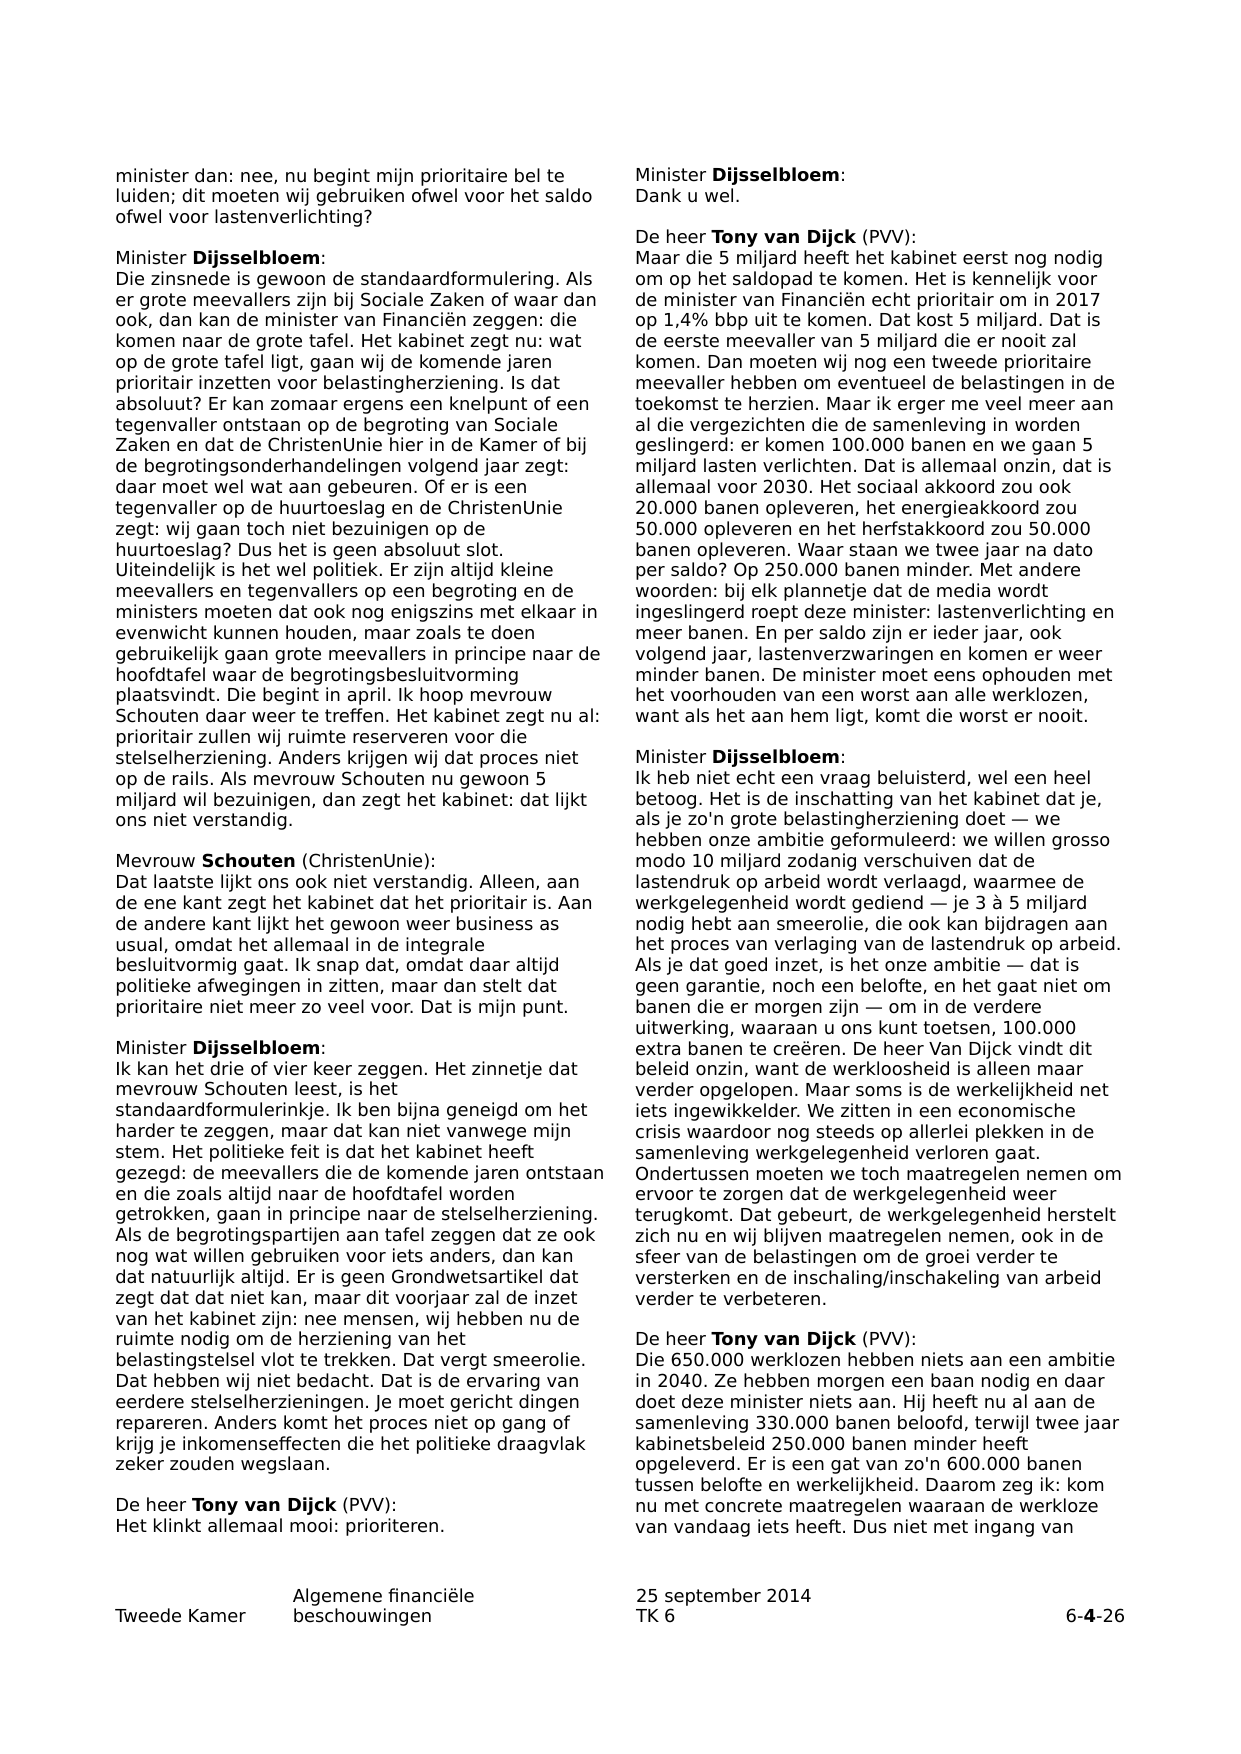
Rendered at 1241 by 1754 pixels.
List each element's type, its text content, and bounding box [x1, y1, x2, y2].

text Minister Dijsselbloem: [115, 248, 605, 268]
text Die 650.000 werklozen hebben niets aan een ambitie in 2040. Ze hebben morgen een baan nodig en daar doet deze minister niets aan. Hij heeft nu al aan de samenleving 330.000 banen beloofd, terwijl twee jaar kabinetsbeleid 250.000 banen minder heeft opgeleverd. Er is een gat van zo'n 600.000 banen tussen belofte en werkelijkheid. Daarom zeg ik: kom nu met concrete maatregelen waaraan de werkloze van vandaag iets heeft. Dus niet met ingang van [635, 1350, 1125, 1537]
text De heer Tony van Dijck (PVV): [635, 227, 1125, 248]
text Maar die 5 miljard heeft het kabinet eerst nog nodig om op het saldopad te komen. Het is kennelijk voor de minister van Financiën echt prioritair om in 2017 op 1,4% bbp uit te komen. Dat kost 5 miljard. Dat is de eerste meevaller van 5 miljard die er nooit zal komen. Dan moeten wij nog een tweede prioritaire meevaller hebben om eventueel de belastingen in de toekomst te herzien. Maar ik erger me veel meer aan al die vergezichten die de samenleving in worden geslingerd: er komen 100.000 banen en we gaan 5 miljard lasten verlichten. Dat is allemaal onzin, dat is allemaal voor 2030. Het sociaal akkoord zou ook 20.000 banen opleveren, het energieakkoord zou 50.000 opleveren en het herfstakkoord zou 50.000 banen opleveren. Waar staan we twee jaar na dato per saldo? Op 250.000 banen minder. Met andere woorden: bij elk plannetje dat de media wordt ingeslingerd roept deze minister: lastenverlichting en meer banen. En per saldo zijn er ieder jaar, ook volgend jaar, lastenverzwaringen en komen er weer minder banen. De minister moet eens ophouden met het voorhouden van een worst aan alle werklozen, want als het aan hem ligt, komt die worst er nooit. [635, 248, 1125, 727]
text Die zinsnede is gewoon de standaardformulering. Als er grote meevallers zijn bij Sociale Zaken of waar dan ook, dan kan de minister van Financiën zeggen: die komen naar de grote tafel. Het kabinet zegt nu: wat op de grote tafel ligt, gaan wij de komende jaren prioritair inzetten voor belastingherziening. Is dat absoluut? Er kan zomaar ergens een knelpunt of een tegenvaller ontstaan op de begroting van Sociale Zaken en dat de ChristenUnie hier in de Kamer of bij de begrotingsonderhandelingen volgend jaar zegt: daar moet wel wat aan gebeuren. Of er is een tegenvaller op de huurtoeslag en de ChristenUnie zegt: wij gaan toch niet bezuinigen op de huurtoeslag? Dus het is geen absoluut slot. Uiteindelijk is het wel politiek. Er zijn altijd kleine meevallers en tegenvallers op een begroting en de ministers moeten dat ook nog enigszins met elkaar in evenwicht kunnen houden, maar zoals te doen gebruikelijk gaan grote meevallers in principe naar de hoofdtafel waar de begrotingsbesluitvorming plaatsvindt. Die begint in april. Ik hoop mevrouw Schouten daar weer te treffen. Het kabinet zegt nu al: prioritair zullen wij ruimte reserveren voor die stelselherziening. Anders krijgen wij dat proces niet op de rails. Als mevrouw Schouten nu gewoon 5 miljard wil bezuinigen, dan zegt het kabinet: dat lijkt ons niet verstandig. [115, 268, 605, 831]
text De heer Tony van Dijck (PVV): [115, 1495, 605, 1516]
text Minister Dijsselbloem: [635, 747, 1125, 767]
text Minister Dijsselbloem: [635, 165, 1125, 186]
text Het klinkt allemaal mooi: prioriteren. [115, 1516, 605, 1537]
text Dank u wel. [635, 186, 1125, 207]
text De heer Tony van Dijck (PVV): [635, 1329, 1125, 1350]
text minister dan: nee, nu begint mijn prioritaire bel te luiden; dit moeten wij gebruiken ofwel voor het saldo ofwel voor lastenverlichting? [115, 165, 605, 228]
text Mevrouw Schouten (ChristenUnie): [115, 851, 605, 872]
text Dat laatste lijkt ons ook niet verstandig. Alleen, aan de ene kant zegt het kabinet dat het prioritair is. Aan de andere kant lijkt het gewoon weer business as usual, omdat het allemaal in de integrale besluitvormig gaat. Ik snap dat, omdat daar altijd politieke afwegingen in zitten, maar dan stelt dat prioritaire niet meer zo veel voor. Dat is mijn punt. [115, 872, 605, 1018]
text Ik kan het drie of vier keer zeggen. Het zinnetje dat mevrouw Schouten leest, is het standaardformulerinkje. Ik ben bijna geneigd om het harder te zeggen, maar dat kan niet vanwege mijn stem. Het politieke feit is dat het kabinet heeft gezegd: de meevallers die de komende jaren ontstaan en die zoals altijd naar de hoofdtafel worden getrokken, gaan in principe naar de stelselherziening. Als de begrotingspartijen aan tafel zeggen dat ze ook nog wat willen gebruiken voor iets anders, dan kan dat natuurlijk altijd. Er is geen Grondwetsartikel dat zegt dat dat niet kan, maar dit voorjaar zal de inzet van het kabinet zijn: nee mensen, wij hebben nu de ruimte nodig om de herziening van het belastingstelsel vlot te trekken. Dat vergt smeerolie. Dat hebben wij niet bedacht. Dat is de ervaring van eerdere stelselherzieningen. Je moet gericht dingen repareren. Anders komt het proces niet op gang of krijg je inkomenseffecten die het politieke draagvlak zeker zouden wegslaan. [115, 1058, 605, 1475]
text Ik heb niet echt een vraag beluisterd, wel een heel betoog. Het is de inschatting van het kabinet dat je, als je zo'n grote belastingherziening doet — we hebben onze ambitie geformuleerd: we willen grosso modo 10 miljard zodanig verschuiven dat de lastendruk op arbeid wordt verlaagd, waarmee de werkgelegenheid wordt gediend — je 3 à 5 miljard nodig hebt aan smeerolie, die ook kan bijdragen aan het proces van verlaging van de lastendruk op arbeid. Als je dat goed inzet, is het onze ambitie — dat is geen garantie, noch een belofte, en het gaat niet om banen die er morgen zijn — om in de verdere uitwerking, waaraan u ons kunt toetsen, 100.000 extra banen te creëren. De heer Van Dijck vindt dit beleid onzin, want de werkloosheid is alleen maar verder opgelopen. Maar soms is de werkelijkheid net iets ingewikkelder. We zitten in een economische crisis waardoor nog steeds op allerlei plekken in de samenleving werkgelegenheid verloren gaat. Ondertussen moeten we toch maatregelen nemen om ervoor te zorgen dat de werkgelegenheid weer terugkomt. Dat gebeurt, de werkgelegenheid herstelt zich nu en wij blijven maatregelen nemen, ook in de sfeer van de belastingen om de groei verder te versterken en de inschaling/inschakeling van arbeid verder te verbeteren. [635, 767, 1125, 1309]
text Minister Dijsselbloem: [115, 1038, 605, 1058]
